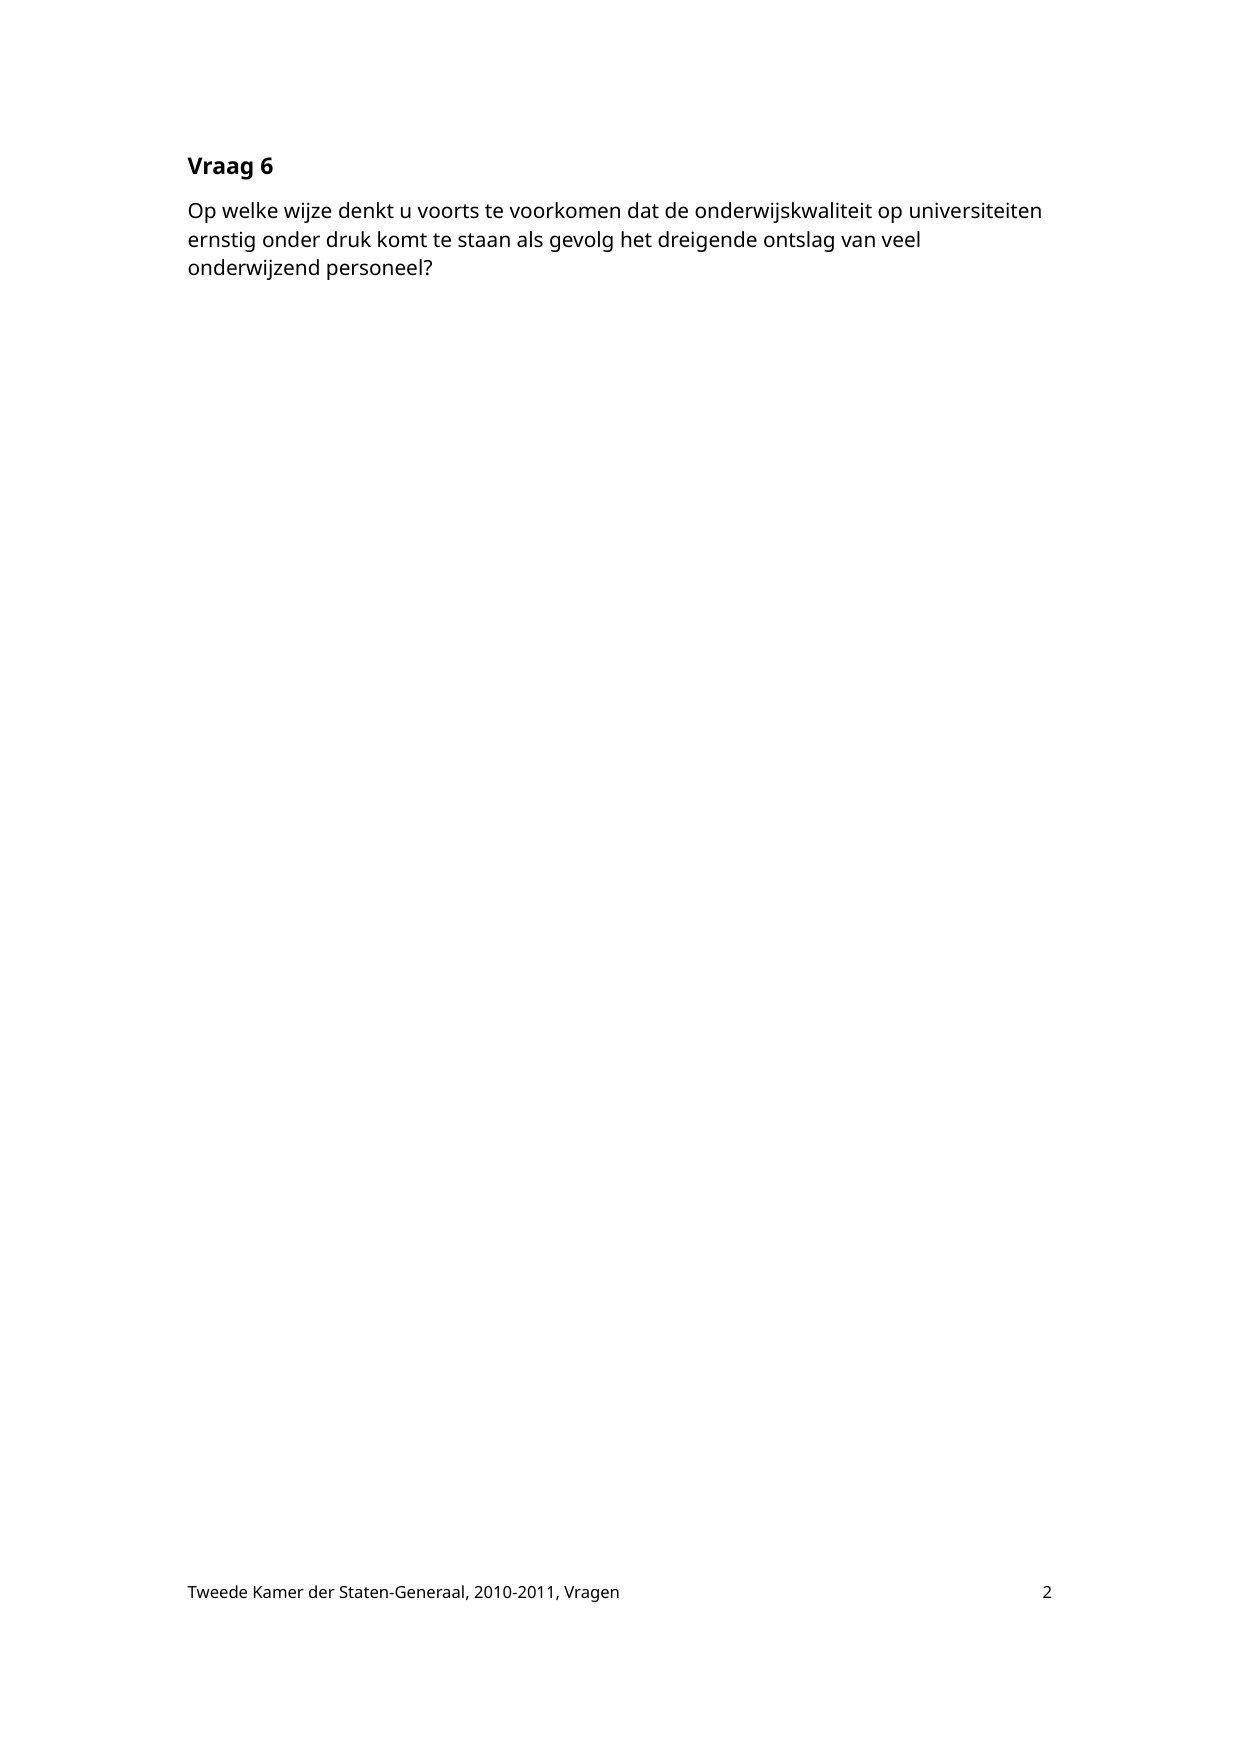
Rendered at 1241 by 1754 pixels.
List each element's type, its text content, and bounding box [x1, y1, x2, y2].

subtitle Vraag 6 [187, 150, 1053, 181]
text Op welke wijze denkt u voorts te voorkomen dat de onderwijskwaliteit op universiteiten ernstig onder druk komt te staan als gevolg het dreigende ontslag van veel onderwijzend personeel? [187, 196, 1053, 282]
